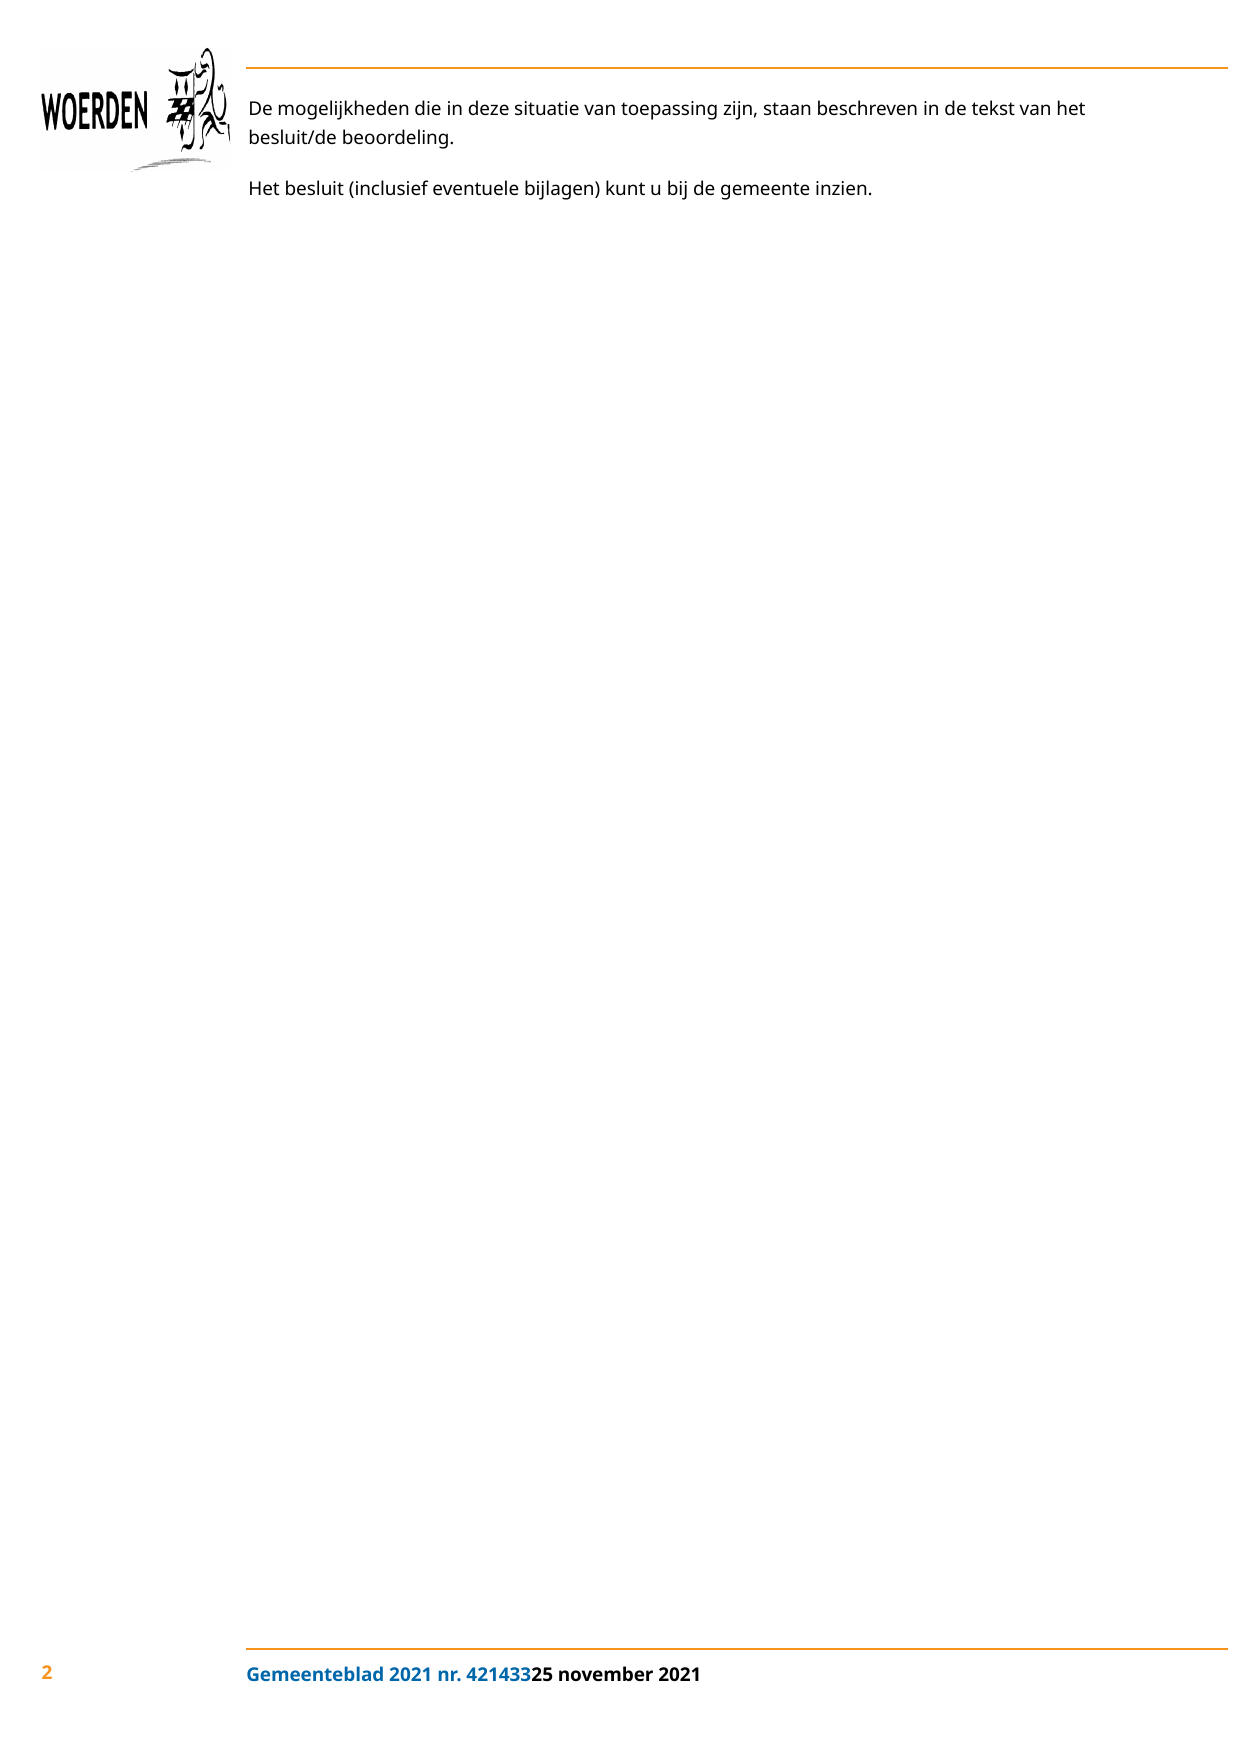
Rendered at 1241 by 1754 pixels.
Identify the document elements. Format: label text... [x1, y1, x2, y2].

text De mogelijkheden die in deze situatie van toepassing zijn, staan beschreven in de tekst van het besluit/de beoordeling. [248, 95, 1152, 150]
picture [41, 47, 231, 172]
text Het besluit (inclusief eventuele bijlagen) kunt u bij de gemeente inzien. [248, 175, 1152, 201]
